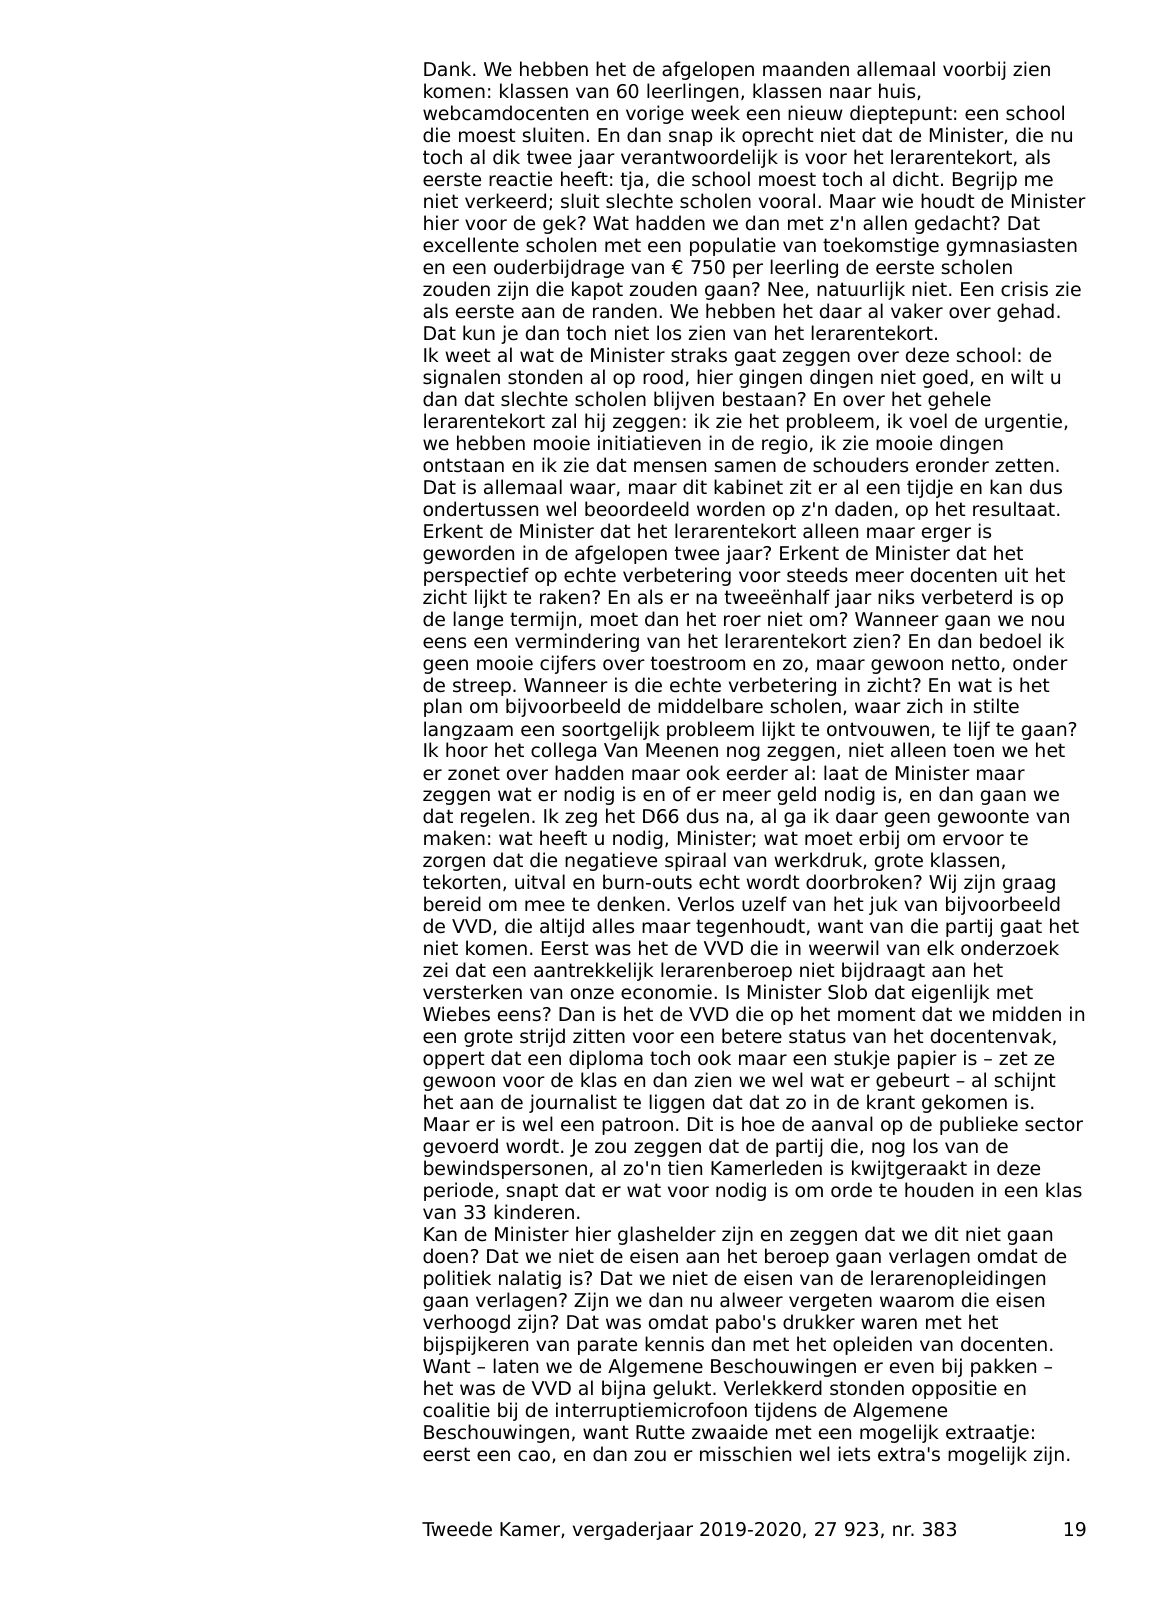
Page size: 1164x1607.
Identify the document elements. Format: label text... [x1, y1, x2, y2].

text Ik hoor het collega Van Meenen nog zeggen, niet alleen toen we het er zonet over hadden maar ook eerder al: laat de Minister maar zeggen wat er nodig is en of er meer geld nodig is, en dan gaan we dat regelen. Ik zeg het D66 dus na, al ga ik daar geen gewoonte van maken: wat heeft u nodig, Minister; wat moet erbij om ervoor te zorgen dat die negatieve spiraal van werkdruk, grote klassen, tekorten, uitval en burn-outs echt wordt doorbroken? Wij zijn graag bereid om mee te denken. Verlos uzelf van het juk van bijvoorbeeld de VVD, die altijd alles maar tegenhoudt, want van die partij gaat het niet komen. Eerst was het de VVD die in weerwil van elk onderzoek zei dat een aantrekkelijk lerarenberoep niet bijdraagt aan het versterken van onze economie. Is Minister Slob dat eigenlijk met Wiebes eens? Dan is het de VVD die op het moment dat we midden in een grote strijd zitten voor een betere status van het docentenvak, oppert dat een diploma toch ook maar een stukje papier is – zet ze gewoon voor de klas en dan zien we wel wat er gebeurt – al schijnt het aan de journalist te liggen dat dat zo in de krant gekomen is. Maar er is wel een patroon. Dit is hoe de aanval op de publieke sector gevoerd wordt. Je zou zeggen dat de partij die, nog los van de bewindspersonen, al zo'n tien Kamerleden is kwijtgeraakt in deze periode, snapt dat er wat voor nodig is om orde te houden in een klas van 33 kinderen. [422, 740, 1087, 1224]
text Kan de Minister hier glashelder zijn en zeggen dat we dit niet gaan doen? Dat we niet de eisen aan het beroep gaan verlagen omdat de politiek nalatig is? Dat we niet de eisen van de lerarenopleidingen gaan verlagen? Zijn we dan nu alweer vergeten waarom die eisen verhoogd zijn? Dat was omdat pabo's drukker waren met het bijspijkeren van parate kennis dan met het opleiden van docenten. Want – laten we de Algemene Beschouwingen er even bij pakken – het was de VVD al bijna gelukt. Verlekkerd stonden oppositie en coalitie bij de interruptiemicrofoon tijdens de Algemene Beschouwingen, want Rutte zwaaide met een mogelijk extraatje: eerst een cao, en dan zou er misschien wel iets extra's mogelijk zijn. [422, 1224, 1087, 1466]
text Ik weet al wat de Minister straks gaat zeggen over deze school: de signalen stonden al op rood, hier gingen dingen niet goed, en wilt u dan dat slechte scholen blijven bestaan? En over het gehele lerarentekort zal hij zeggen: ik zie het probleem, ik voel de urgentie, we hebben mooie initiatieven in de regio, ik zie mooie dingen ontstaan en ik zie dat mensen samen de schouders eronder zetten. Dat is allemaal waar, maar dit kabinet zit er al een tijdje en kan dus ondertussen wel beoordeeld worden op z'n daden, op het resultaat. Erkent de Minister dat het lerarentekort alleen maar erger is geworden in de afgelopen twee jaar? Erkent de Minister dat het perspectief op echte verbetering voor steeds meer docenten uit het zicht lijkt te raken? En als er na tweeënhalf jaar niks verbeterd is op de lange termijn, moet dan het roer niet om? Wanneer gaan we nou eens een vermindering van het lerarentekort zien? En dan bedoel ik geen mooie cijfers over toestroom en zo, maar gewoon netto, onder de streep. Wanneer is die echte verbetering in zicht? En wat is het plan om bijvoorbeeld de middelbare scholen, waar zich in stilte langzaam een soortgelijk probleem lijkt te ontvouwen, te lijf te gaan? [422, 345, 1087, 740]
text Dank. We hebben het de afgelopen maanden allemaal voorbij zien komen: klassen van 60 leerlingen, klassen naar huis, webcamdocenten en vorige week een nieuw dieptepunt: een school die moest sluiten. En dan snap ik oprecht niet dat de Minister, die nu toch al dik twee jaar verantwoordelijk is voor het lerarentekort, als eerste reactie heeft: tja, die school moest toch al dicht. Begrijp me niet verkeerd; sluit slechte scholen vooral. Maar wie houdt de Minister hier voor de gek? Wat hadden we dan met z'n allen gedacht? Dat excellente scholen met een populatie van toekomstige gymnasiasten en een ouderbijdrage van € 750 per leerling de eerste scholen zouden zijn die kapot zouden gaan? Nee, natuurlijk niet. Een crisis zie als eerste aan de randen. We hebben het daar al vaker over gehad. Dat kun je dan toch niet los zien van het lerarentekort. [422, 59, 1087, 345]
